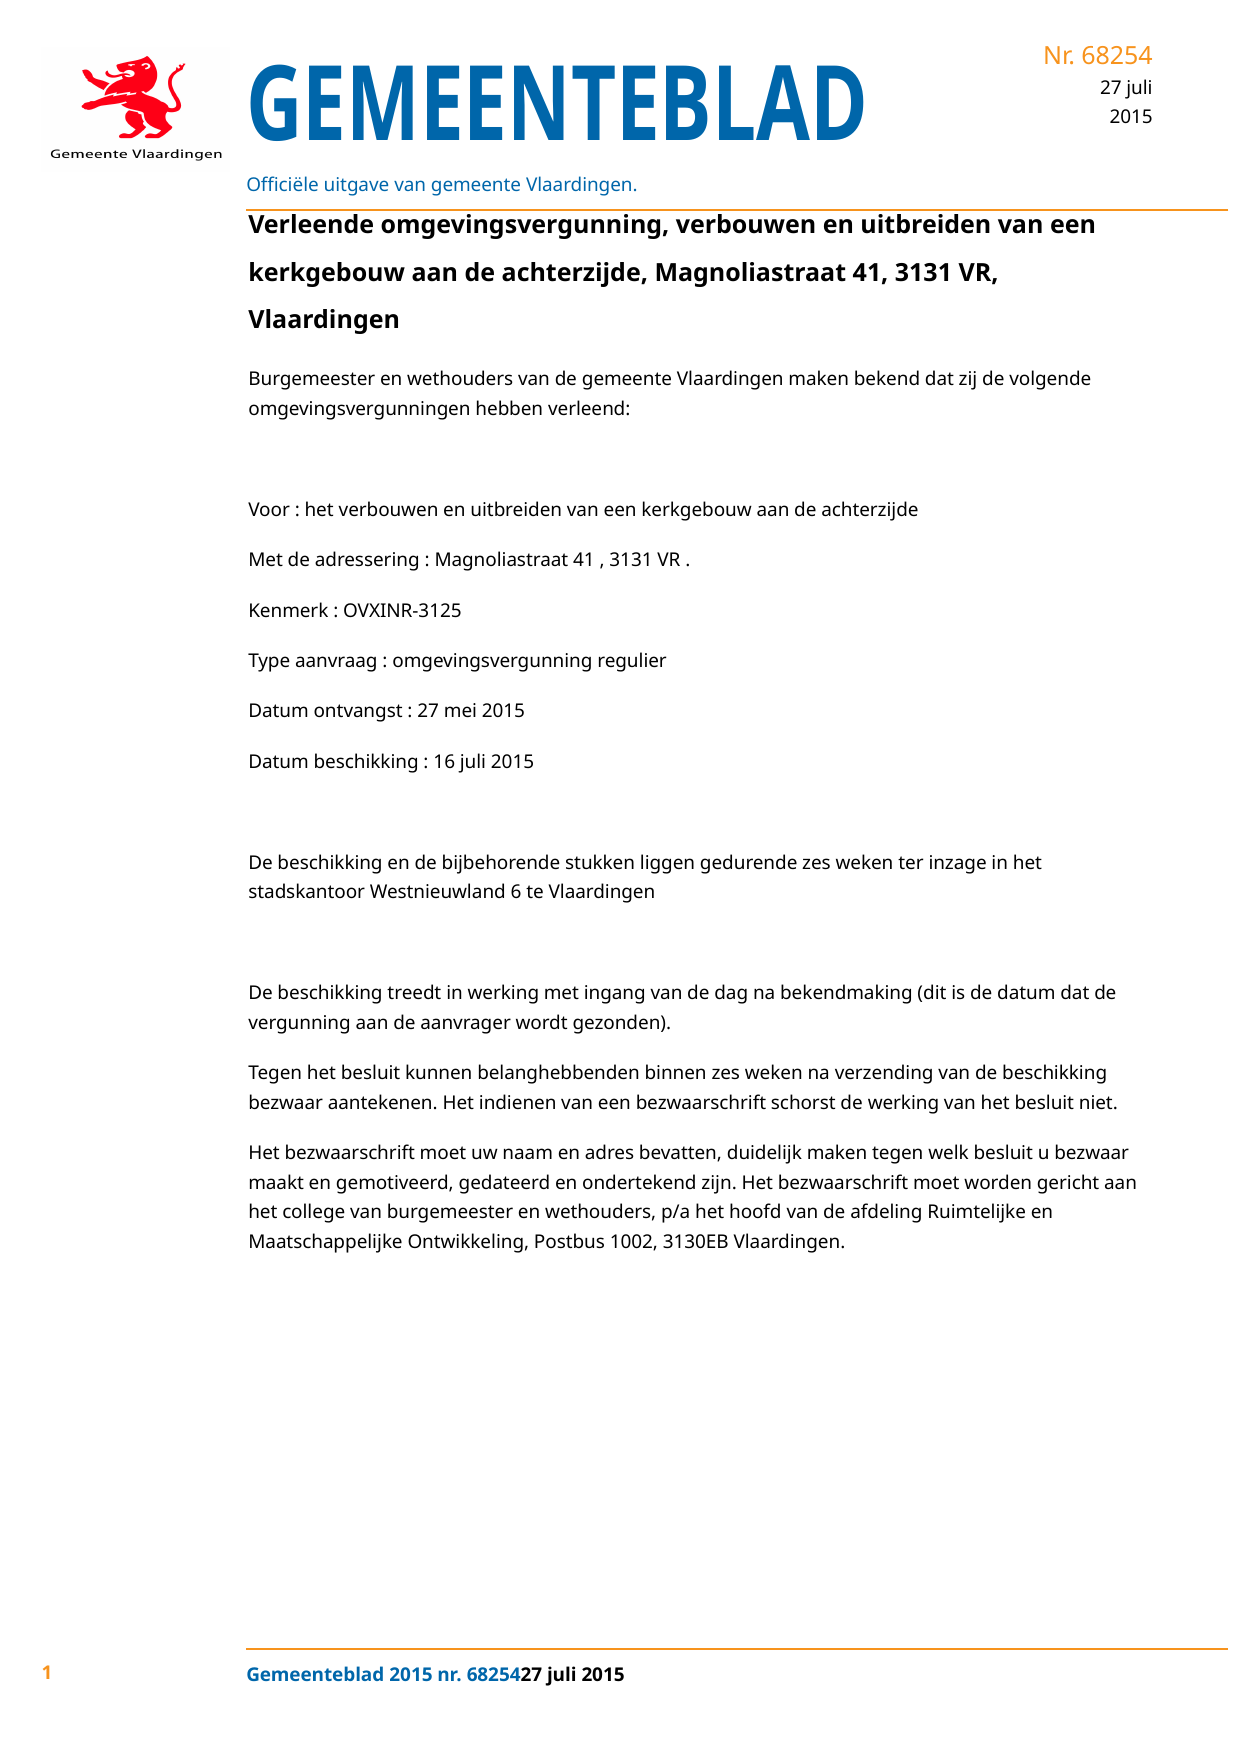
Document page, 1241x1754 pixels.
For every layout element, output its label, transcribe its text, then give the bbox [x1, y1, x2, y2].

text Datum ontvangst : 27 mei 2015 [248, 698, 1152, 723]
text Het bezwaarschrift moet uw naam en adres bevatten, duidelijk maken tegen welk besluit u bezwaar maakt en gemotiveerd, gedateerd en ondertekend zijn. Het bezwaarschrift moet worden gericht aan het college van burgemeester en wethouders, p/a het hoofd van de afdeling Ruimtelijke en Maatschappelijke Ontwikkeling, Postbus 1002, 3130EB Vlaardingen. [248, 1139, 1152, 1254]
text Burgemeester en wethouders van de gemeente Vlaardingen maken bekend dat zij de volgende omgevingsvergunningen hebben verleend: [248, 366, 1152, 421]
text Met de adressering : Magnoliastraat 41 , 3131 VR . [248, 546, 1152, 572]
text De beschikking en de bijbehorende stukken liggen gedurende zes weken ter inzage in het stadskantoor Westnieuwland 6 te Vlaardingen [248, 849, 1152, 904]
text Type aanvraag : omgevingsvergunning regulier [248, 647, 1152, 673]
text Voor : het verbouwen en uitbreiden van een kerkgebouw aan de achterzijde [248, 496, 1152, 522]
text De beschikking treedt in werking met ingang van de dag na bekendmaking (dit is de datum dat de vergunning aan de aanvrager wordt gezonden). [248, 979, 1152, 1034]
text Tegen het besluit kunnen belanghebbenden binnen zes weken na verzending van de beschikking bezwaar aantekenen. Het indienen van een bezwaarschrift schorst de werking van het besluit niet. [248, 1059, 1152, 1114]
text Verleende omgevingsvergunning, verbouwen en uitbreiden van een kerkgebouw aan de achterzijde, Magnoliastraat 41, 3131 VR, Vlaardingen [248, 211, 1152, 336]
text Datum beschikking : 16 juli 2015 [248, 748, 1152, 774]
text Kenmerk : OVXINR-3125 [248, 597, 1152, 622]
picture [41, 47, 231, 172]
